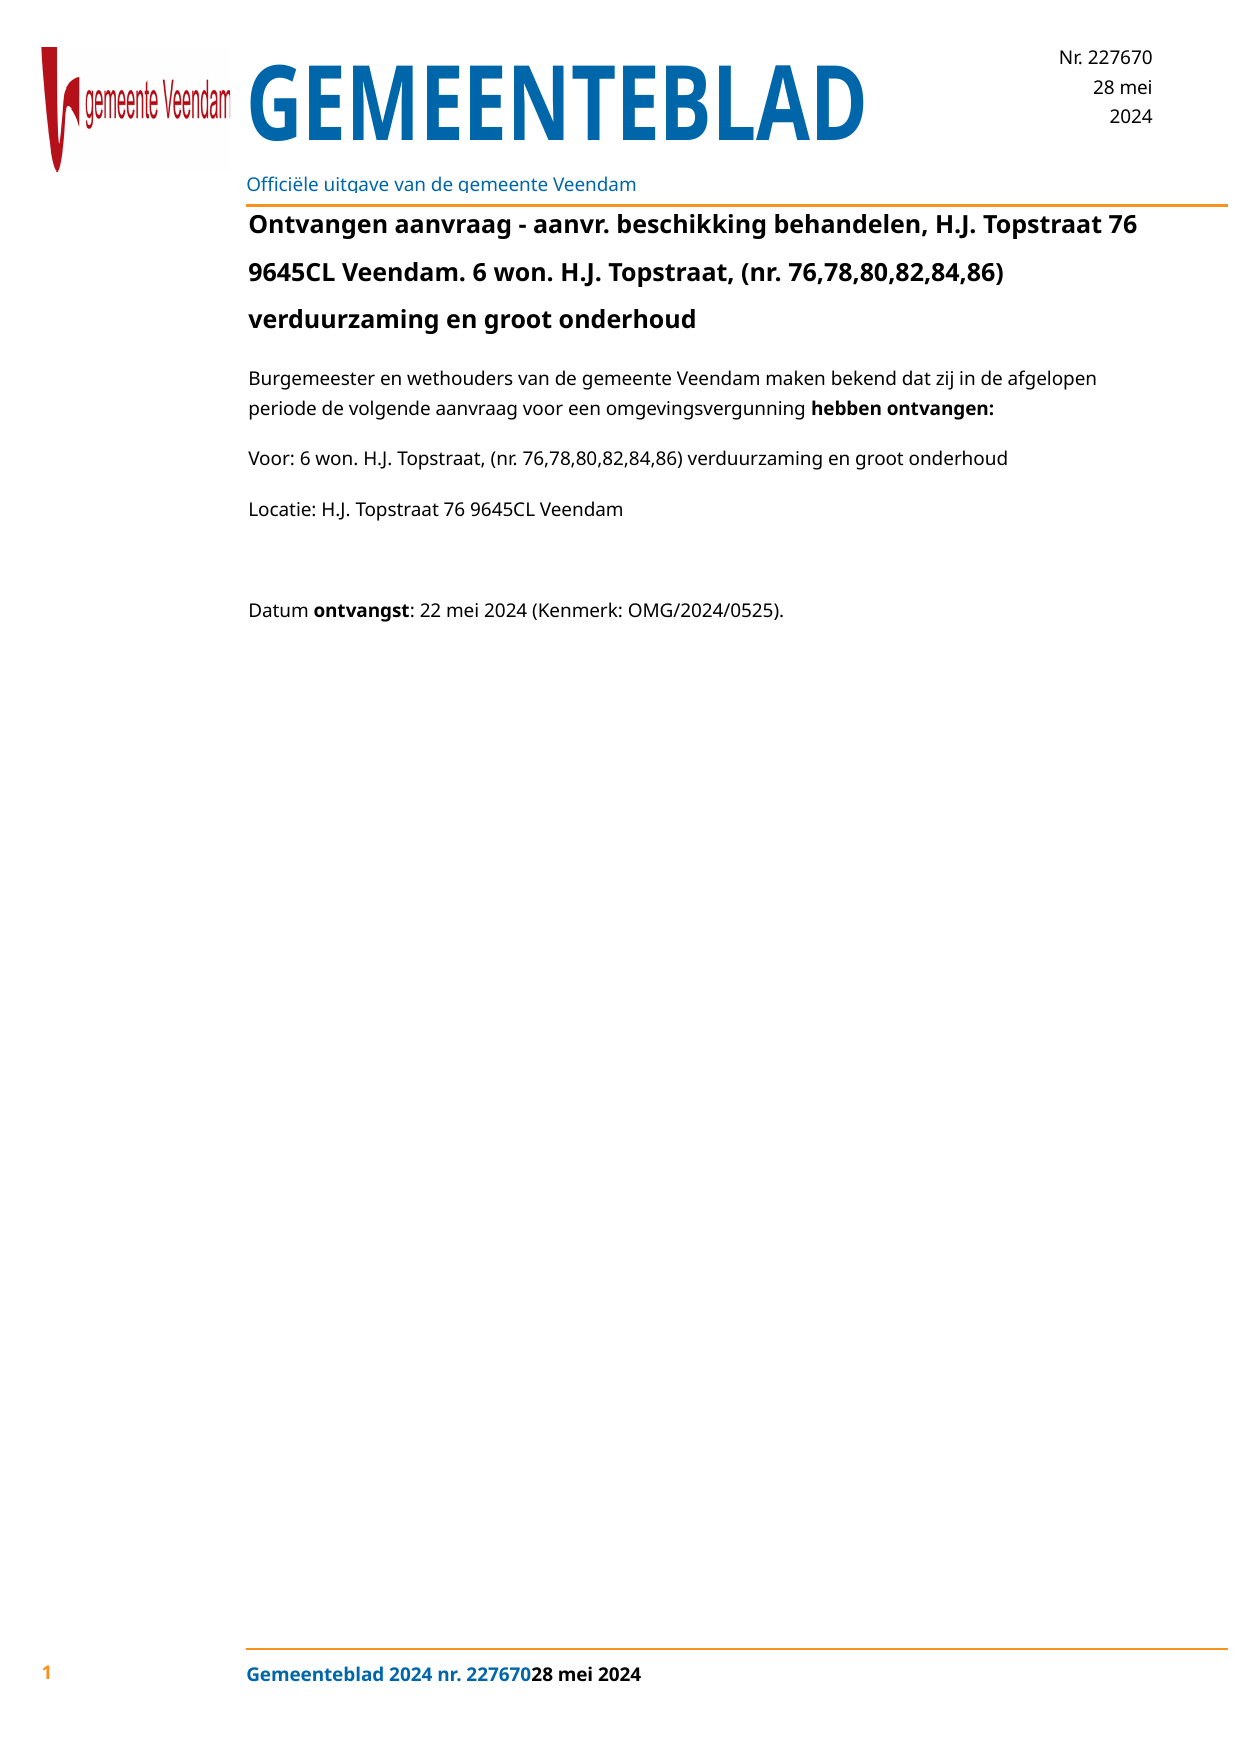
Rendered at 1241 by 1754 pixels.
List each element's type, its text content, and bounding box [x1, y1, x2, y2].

text Voor: 6 won. H.J. Topstraat, (nr. 76,78,80,82,84,86) verduurzaming en groot onderhoud [248, 446, 1152, 471]
text Datum ontvangst: 22 mei 2024 (Kenmerk: OMG/2024/0525). [248, 597, 1152, 622]
text Burgemeester en wethouders van de gemeente Veendam maken bekend dat zij in de afgelopen periode de volgende aanvraag voor een omgevingsvergunning hebben ontvangen: [248, 366, 1152, 421]
picture [41, 47, 231, 172]
text Locatie: H.J. Topstraat 76 9645CL Veendam [248, 496, 1152, 522]
text Ontvangen aanvraag - aanvr. beschikking behandelen, H.J. Topstraat 76 9645CL Veendam. 6 won. H.J. Topstraat, (nr. 76,78,80,82,84,86) verduurzaming en groot onderhoud [248, 207, 1152, 336]
